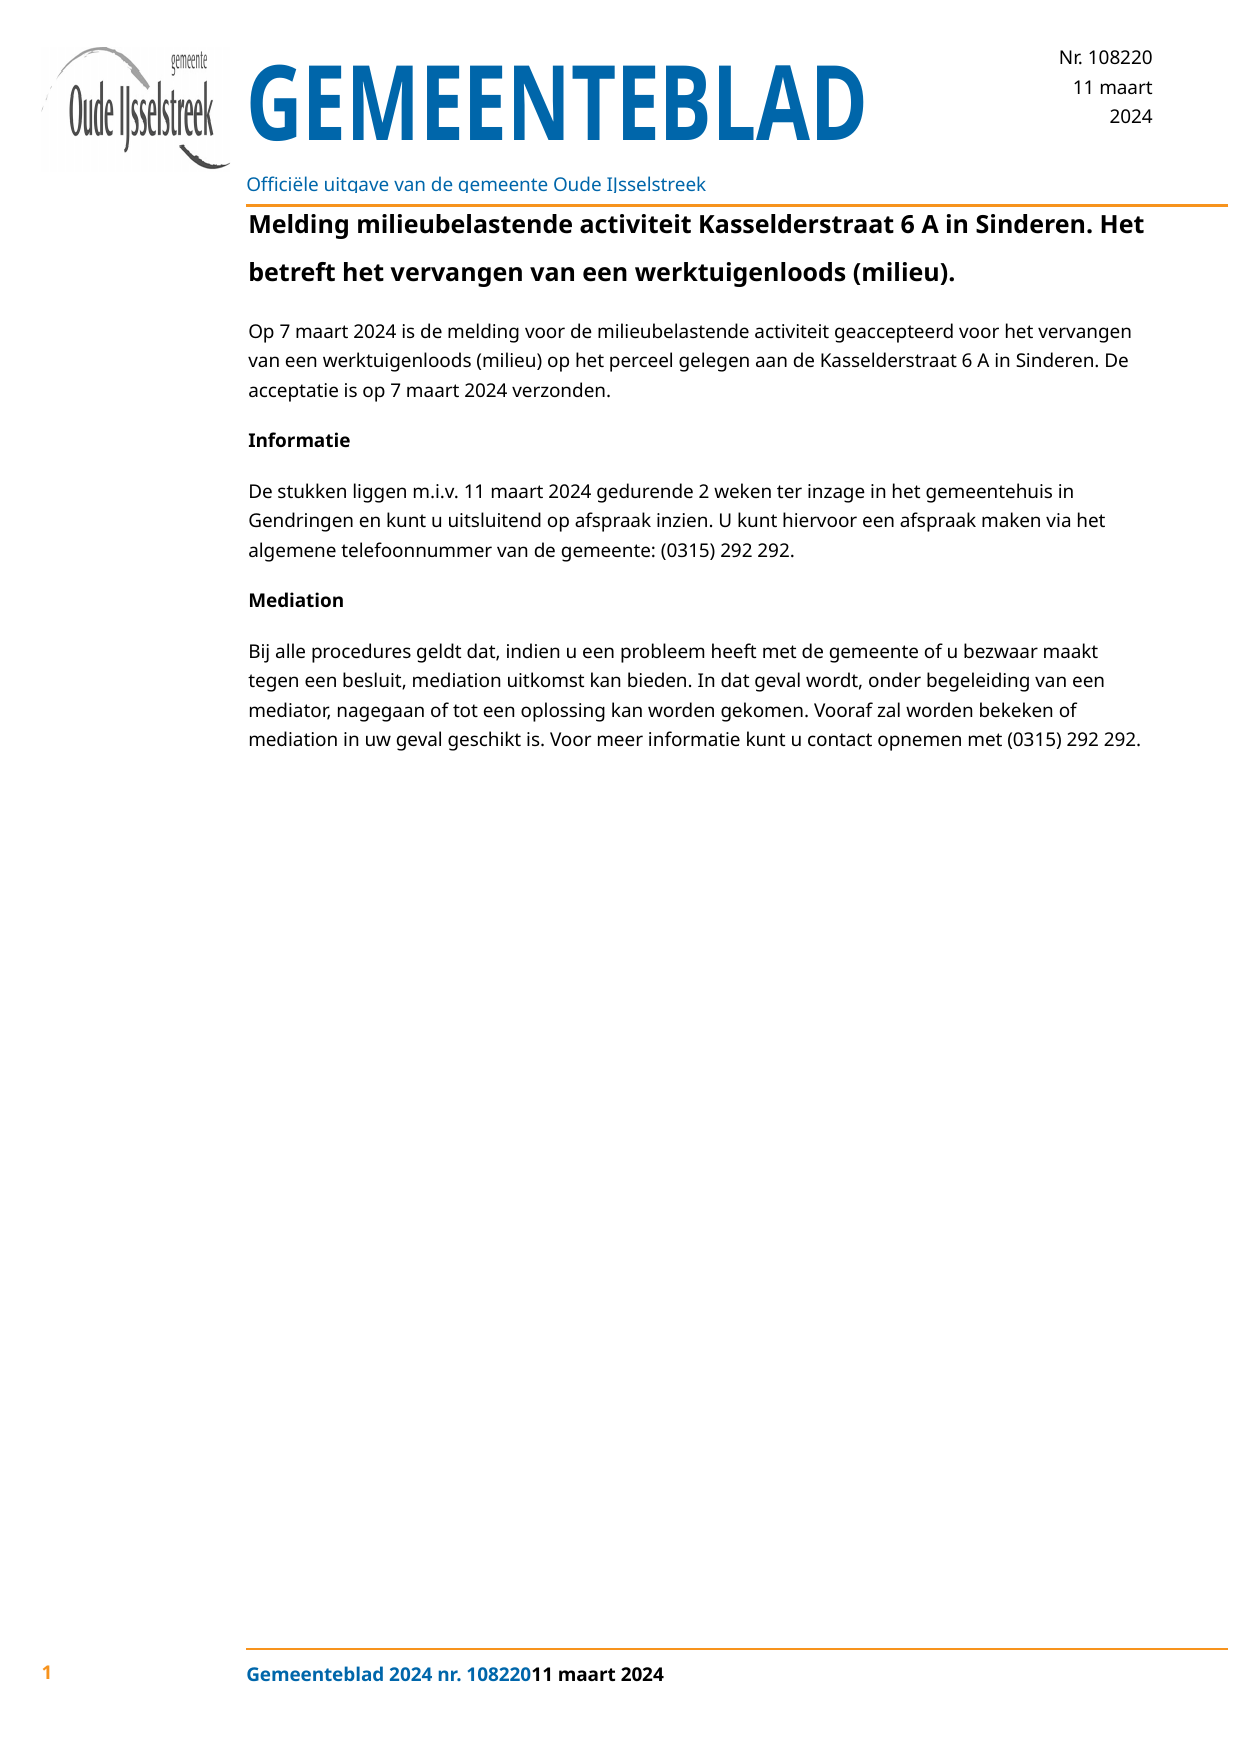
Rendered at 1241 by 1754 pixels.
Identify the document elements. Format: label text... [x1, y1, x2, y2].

text De stukken liggen m.i.v. 11 maart 2024 gedurende 2 weken ter inzage in het gemeentehuis in Gendringen en kunt u uitsluitend op afspraak inzien. U kunt hiervoor een afspraak maken via het algemene telefoonnummer van de gemeente: (0315) 292 292. [248, 478, 1152, 563]
text Bij alle procedures geldt dat, indien u een probleem heeft met de gemeente of u bezwaar maakt tegen een besluit, mediation uitkomst kan bieden. In dat geval wordt, onder begeleiding van een mediator, nagegaan of tot een oplossing kan worden gekomen. Vooraf zal worden bekeken of mediation in uw geval geschikt is. Voor meer informatie kunt u contact opnemen met (0315) 292 292. [248, 638, 1152, 752]
picture [41, 47, 231, 172]
text Informatie [248, 427, 1152, 453]
text Mediation [248, 587, 1152, 613]
text Melding milieubelastende activiteit Kasselderstraat 6 A in Sinderen. Het betreft het vervangen van een werktuigenloods (milieu). [248, 207, 1152, 288]
text Op 7 maart 2024 is de melding voor de milieubelastende activiteit geaccepteerd voor het vervangen van een werktuigenloods (milieu) op het perceel gelegen aan de Kasselderstraat 6 A in Sinderen. De acceptatie is op 7 maart 2024 verzonden. [248, 318, 1152, 403]
